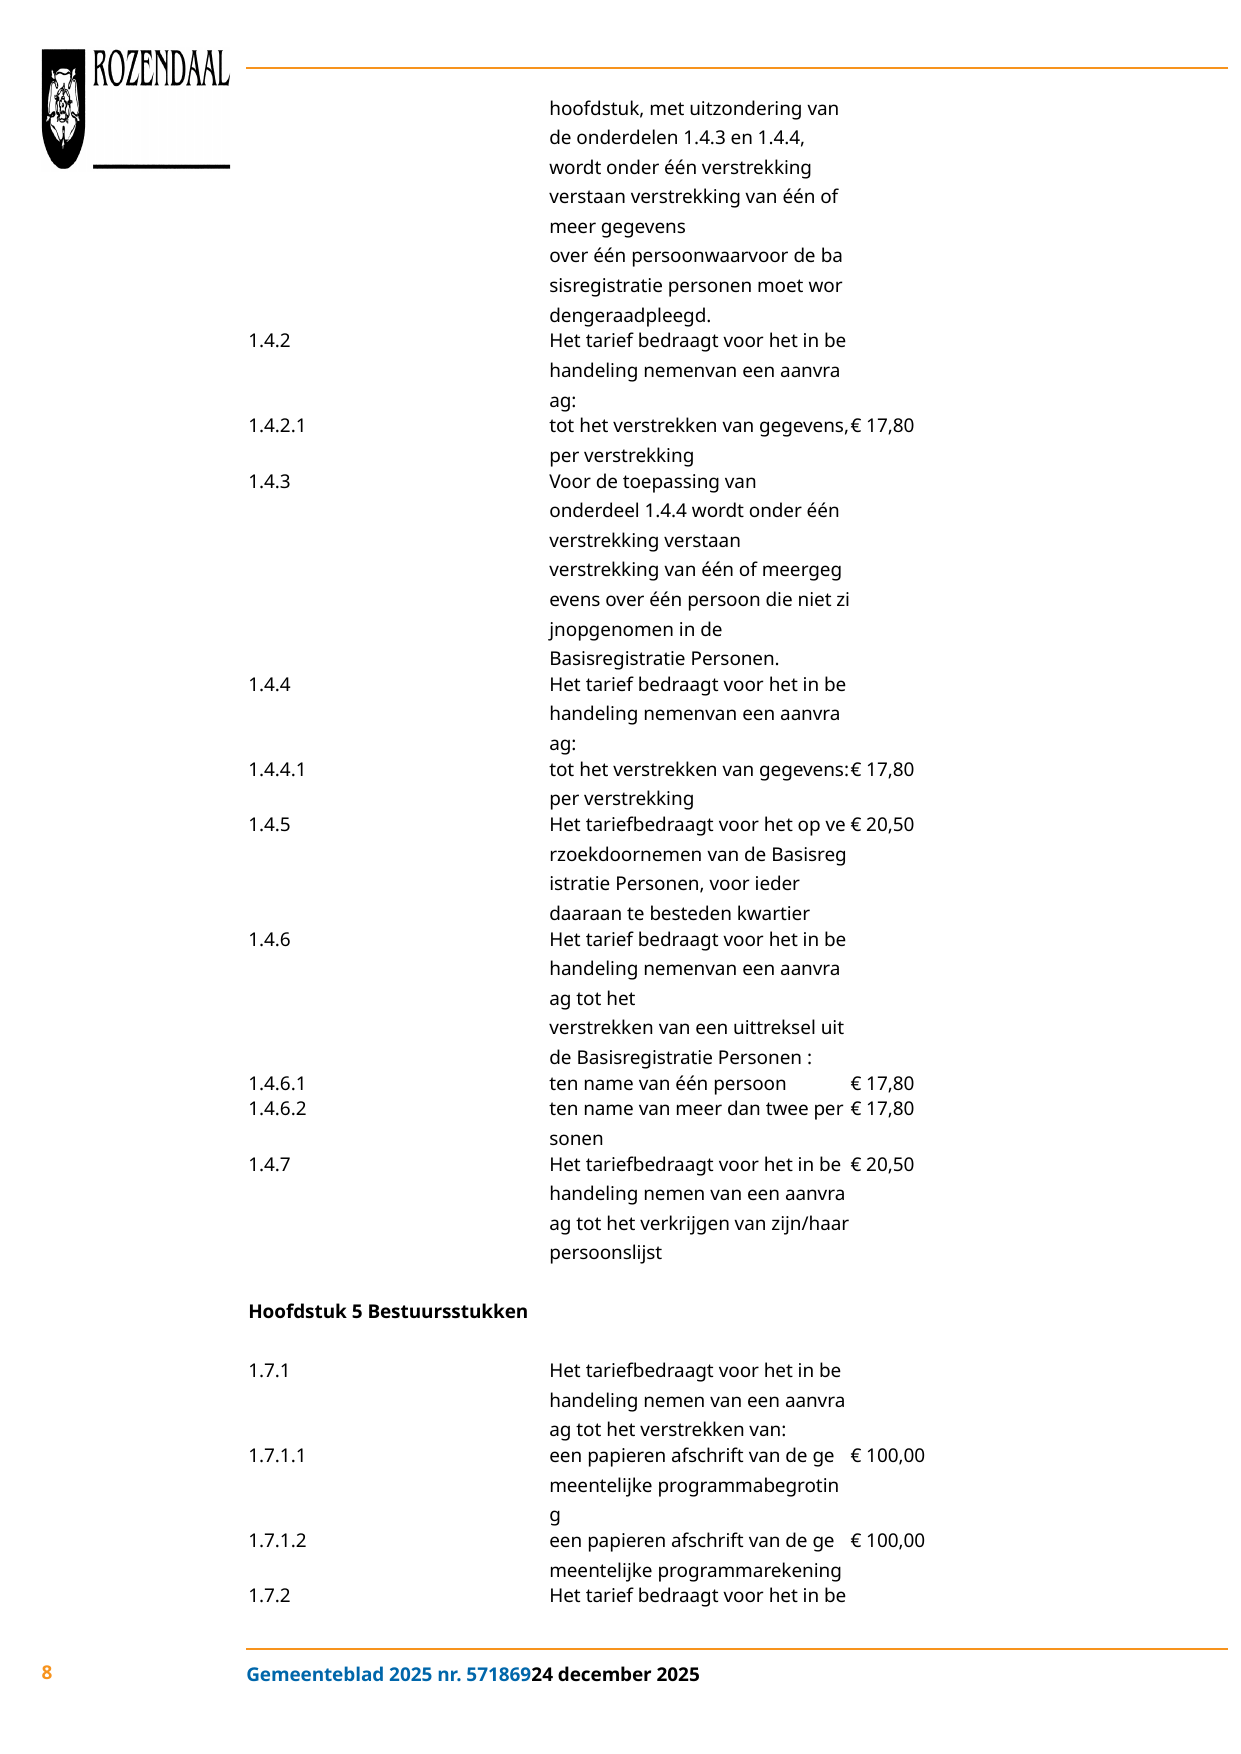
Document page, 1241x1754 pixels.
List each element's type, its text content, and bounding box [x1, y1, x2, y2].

table_cell Voor de toepassing van onderdeel 1.4.4 wordt onder één verstrekking verstaan verstrekking van één of meergegevens over één persoon die niet zijnopgenomen in de Basisregistratie Personen. [549, 468, 850, 671]
picture [41, 47, 231, 172]
table_cell tot het verstrekken van gegevens, per verstrekking [549, 413, 850, 468]
table_cell ten name van meer dan twee personen [549, 1096, 850, 1151]
table_cell € 20,50 [850, 1151, 1152, 1265]
table_cell € 20,50 [850, 811, 1152, 926]
table_cell 1.7.1.2 [248, 1527, 549, 1582]
table_cell Het tarief bedraagt voor het in behandeling nemenvan een aanvraag: [549, 328, 850, 412]
table_header [850, 1358, 1152, 1442]
table_cell 1.4.2.1 [248, 413, 549, 468]
table_cell een papieren afschrift van de gemeentelijke programmarekening [549, 1527, 850, 1582]
table_cell Het tarief bedraagt voor het in behandeling nemenvan een aanvraag: [549, 671, 850, 756]
table_cell tot het verstrekken van gegevens: per verstrekking [549, 756, 850, 811]
table_cell Het tarief bedraagt voor het in be [549, 1583, 850, 1608]
table_cell 1.4.6 [248, 926, 549, 1070]
table_cell € 17,80 [850, 1070, 1152, 1096]
table_header [248, 95, 549, 328]
table_cell € 17,80 [850, 1096, 1152, 1151]
table_cell [850, 926, 1152, 1070]
text Hoofdstuk 5 Bestuursstukken [248, 1298, 1152, 1324]
table_cell 1.4.6.2 [248, 1096, 549, 1151]
table_cell 1.7.1.1 [248, 1442, 549, 1527]
table_cell Het tariefbedraagt voor het in behandeling nemen van een aanvraag tot het verkrijgen van zijn/haar persoonslijst [549, 1151, 850, 1265]
table_header Het tariefbedraagt voor het in behandeling nemen van een aanvraag tot het verstrekken van: [549, 1358, 850, 1442]
table_header 1.7.1 [248, 1358, 549, 1442]
table_header hoofdstuk, met uitzondering van de onderdelen 1.4.3 en 1.4.4, wordt onder één verstrekking verstaan verstrekking van één of meer gegevens over één persoonwaarvoor de basisregistratie personen moet wordengeraadpleegd. [549, 95, 850, 328]
table_cell 1.4.3 [248, 468, 549, 671]
table_cell 1.7.2 [248, 1583, 549, 1608]
table_cell 1.4.5 [248, 811, 549, 926]
table_cell 1.4.2 [248, 328, 549, 412]
table_cell 1.4.4 [248, 671, 549, 756]
table_cell 1.4.6.1 [248, 1070, 549, 1096]
table_cell € 17,80 [850, 756, 1152, 811]
table_cell een papieren afschrift van de gemeentelijke programmabegroting [549, 1442, 850, 1527]
table_cell [850, 671, 1152, 756]
table_cell 1.4.7 [248, 1151, 549, 1265]
table_cell € 17,80 [850, 413, 1152, 468]
table_cell [850, 328, 1152, 412]
table_cell ten name van één persoon [549, 1070, 850, 1096]
table_cell 1.4.4.1 [248, 756, 549, 811]
table_header [850, 95, 1152, 328]
table_cell [850, 1583, 1152, 1608]
table_cell [850, 468, 1152, 671]
table_cell € 100,00 [850, 1527, 1152, 1582]
table_cell Het tarief bedraagt voor het in behandeling nemenvan een aanvraag tot het verstrekken van een uittreksel uitde Basisregistratie Personen : [549, 926, 850, 1070]
table_cell Het tariefbedraagt voor het op verzoekdoornemen van de Basisregistratie Personen, voor ieder daaraan te besteden kwartier [549, 811, 850, 926]
table_cell € 100,00 [850, 1442, 1152, 1527]
